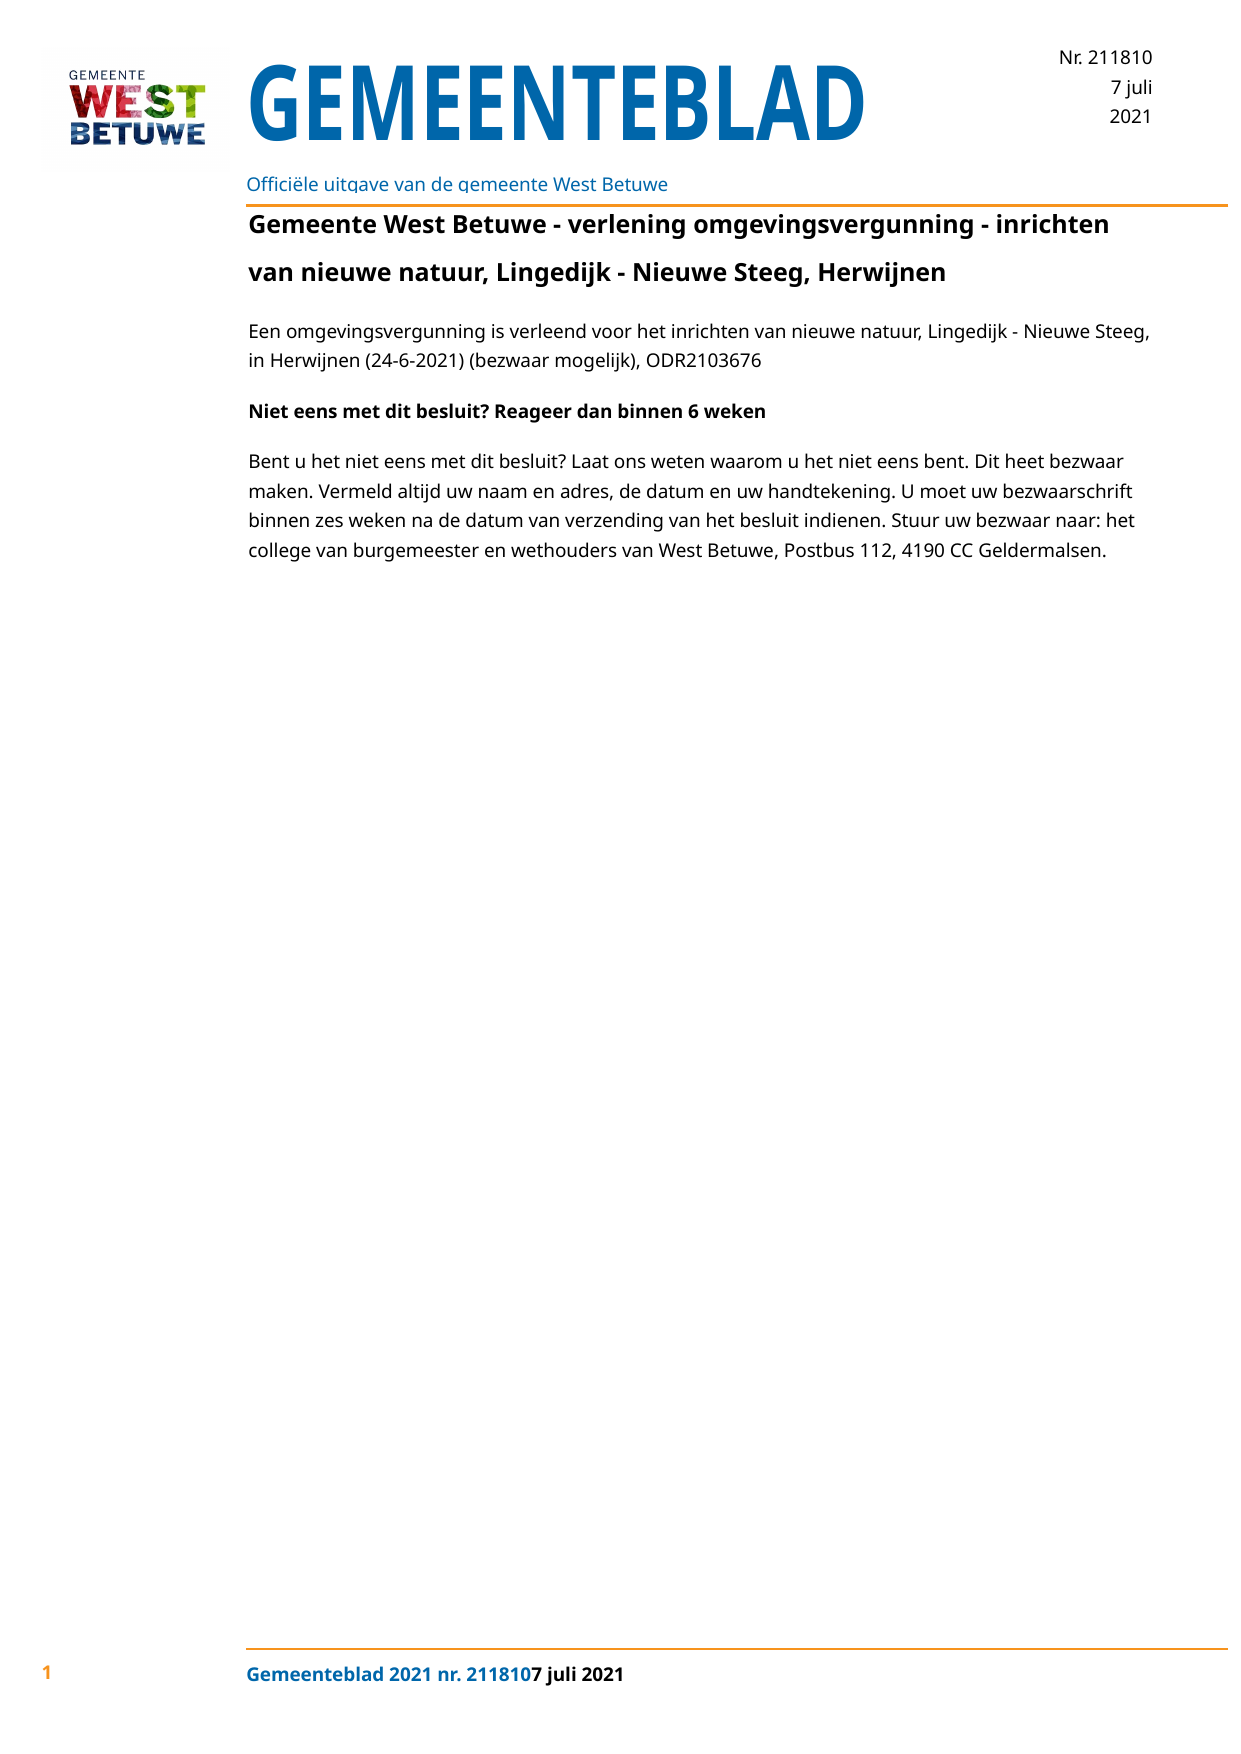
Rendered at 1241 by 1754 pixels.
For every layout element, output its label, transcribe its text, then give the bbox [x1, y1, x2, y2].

text Bent u het niet eens met dit besluit? Laat ons weten waarom u het niet eens bent. Dit heet bezwaar maken. Vermeld altijd uw naam en adres, de datum en uw handtekening. U moet uw bezwaarschrift binnen zes weken na de datum van verzending van het besluit indienen. Stuur uw bezwaar naar: het college van burgemeester en wethouders van West Betuwe, Postbus 112, 4190 CC Geldermalsen. [248, 448, 1152, 563]
text Een omgevingsvergunning is verleend voor het inrichten van nieuwe natuur, Lingedijk - Nieuwe Steeg, in Herwijnen (24-6-2021) (bezwaar mogelijk), ODR2103676 [248, 318, 1152, 373]
text Gemeente West Betuwe - verlening omgevingsvergunning - inrichten van nieuwe natuur, Lingedijk - Nieuwe Steeg, Herwijnen [248, 207, 1152, 288]
picture [41, 47, 231, 172]
text Niet eens met dit besluit? Reageer dan binnen 6 weken [248, 398, 1152, 424]
